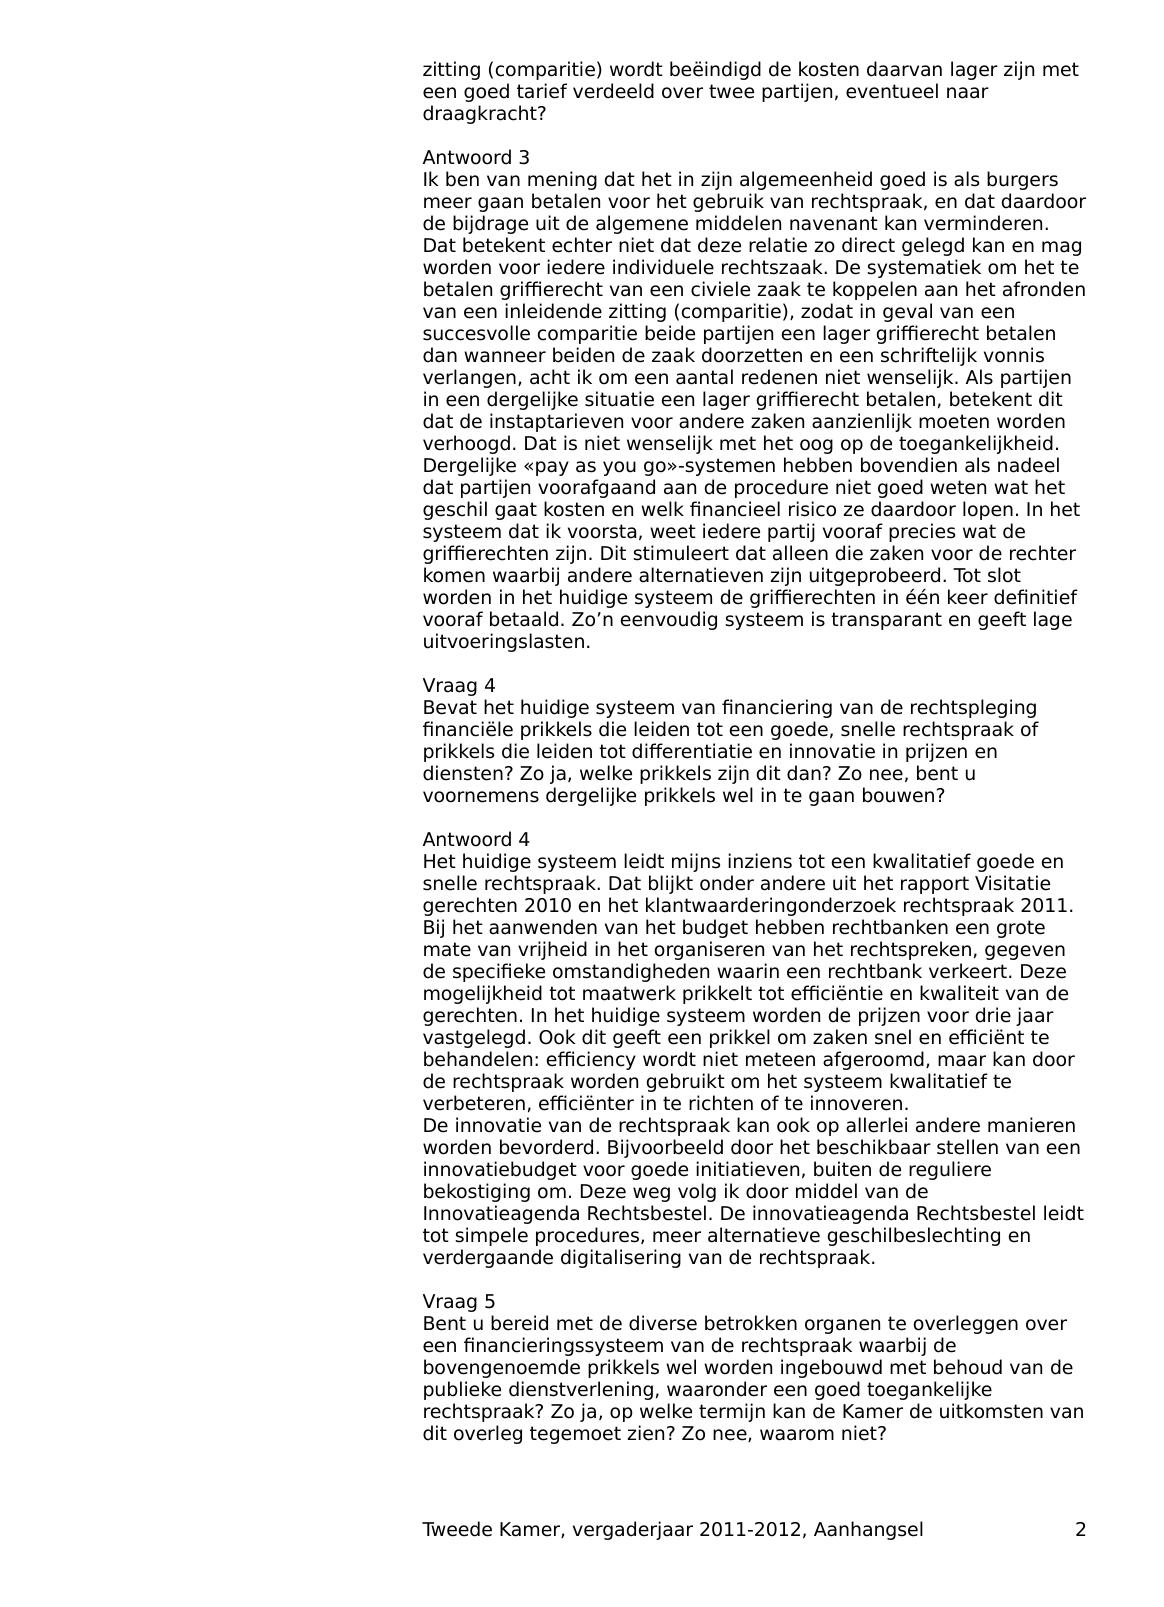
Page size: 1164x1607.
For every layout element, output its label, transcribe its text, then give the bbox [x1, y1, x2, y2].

text Vraag 4 [422, 675, 1087, 697]
text Bevat het huidige systeem van financiering van de rechtspleging financiële prikkels die leiden tot een goede, snelle rechtspraak of prikkels die leiden tot differentiatie en innovatie in prijzen en diensten? Zo ja, welke prikkels zijn dit dan? Zo nee, bent u voornemens dergelijke prikkels wel in te gaan bouwen? [422, 697, 1087, 807]
text Het huidige systeem leidt mijns inziens tot een kwalitatief goede en snelle rechtspraak. Dat blijkt onder andere uit het rapport Visitatie gerechten 2010 en het klantwaarderingonderzoek rechtspraak 2011. [422, 851, 1087, 917]
text Antwoord 4 [422, 829, 1087, 851]
text zitting (comparitie) wordt beëindigd de kosten daarvan lager zijn met een goed tarief verdeeld over twee partijen, eventueel naar draagkracht? [422, 59, 1087, 125]
text Antwoord 3 [422, 147, 1087, 169]
text De innovatie van de rechtspraak kan ook op allerlei andere manieren worden bevorderd. Bijvoorbeeld door het beschikbaar stellen van een innovatiebudget voor goede initiatieven, buiten de reguliere bekostiging om. Deze weg volg ik door middel van de Innovatieagenda Rechtsbestel. De innovatieagenda Rechtsbestel leidt tot simpele procedures, meer alternatieve geschilbeslechting en verdergaande digitalisering van de rechtspraak. [422, 1115, 1087, 1268]
text Ik ben van mening dat het in zijn algemeenheid goed is als burgers meer gaan betalen voor het gebruik van rechtspraak, en dat daardoor de bijdrage uit de algemene middelen navenant kan verminderen. Dat betekent echter niet dat deze relatie zo direct gelegd kan en mag worden voor iedere individuele rechtszaak. De systematiek om het te betalen griffierecht van een civiele zaak te koppelen aan het afronden van een inleidende zitting (comparitie), zodat in geval van een succesvolle comparitie beide partijen een lager griffierecht betalen dan wanneer beiden de zaak doorzetten en een schriftelijk vonnis verlangen, acht ik om een aantal redenen niet wenselijk. Als partijen in een dergelijke situatie een lager griffierecht betalen, betekent dit dat de instaptarieven voor andere zaken aanzienlijk moeten worden verhoogd. Dat is niet wenselijk met het oog op de toegankelijkheid. Dergelijke «pay as you go»-systemen hebben bovendien als nadeel dat partijen voorafgaand aan de procedure niet goed weten wat het geschil gaat kosten en welk financieel risico ze daardoor lopen. In het systeem dat ik voorsta, weet iedere partij vooraf precies wat de griffierechten zijn. Dit stimuleert dat alleen die zaken voor de rechter komen waarbij andere alternatieven zijn uitgeprobeerd. Tot slot worden in het huidige systeem de griffierechten in één keer definitief vooraf betaald. Zo’n eenvoudig systeem is transparant en geeft lage uitvoeringslasten. [422, 169, 1087, 653]
text Bij het aanwenden van het budget hebben rechtbanken een grote mate van vrijheid in het organiseren van het rechtspreken, gegeven de specifieke omstandigheden waarin een rechtbank verkeert. Deze mogelijkheid tot maatwerk prikkelt tot efficiëntie en kwaliteit van de gerechten. In het huidige systeem worden de prijzen voor drie jaar vastgelegd. Ook dit geeft een prikkel om zaken snel en efficiënt te behandelen: efficiency wordt niet meteen afgeroomd, maar kan door de rechtspraak worden gebruikt om het systeem kwalitatief te verbeteren, efficiënter in te richten of te innoveren. [422, 917, 1087, 1115]
text Bent u bereid met de diverse betrokken organen te overleggen over een financieringssysteem van de rechtspraak waarbij de bovengenoemde prikkels wel worden ingebouwd met behoud van de publieke dienstverlening, waaronder een goed toegankelijke rechtspraak? Zo ja, op welke termijn kan de Kamer de uitkomsten van dit overleg tegemoet zien? Zo nee, waarom niet? [422, 1313, 1087, 1444]
text Vraag 5 [422, 1291, 1087, 1313]
